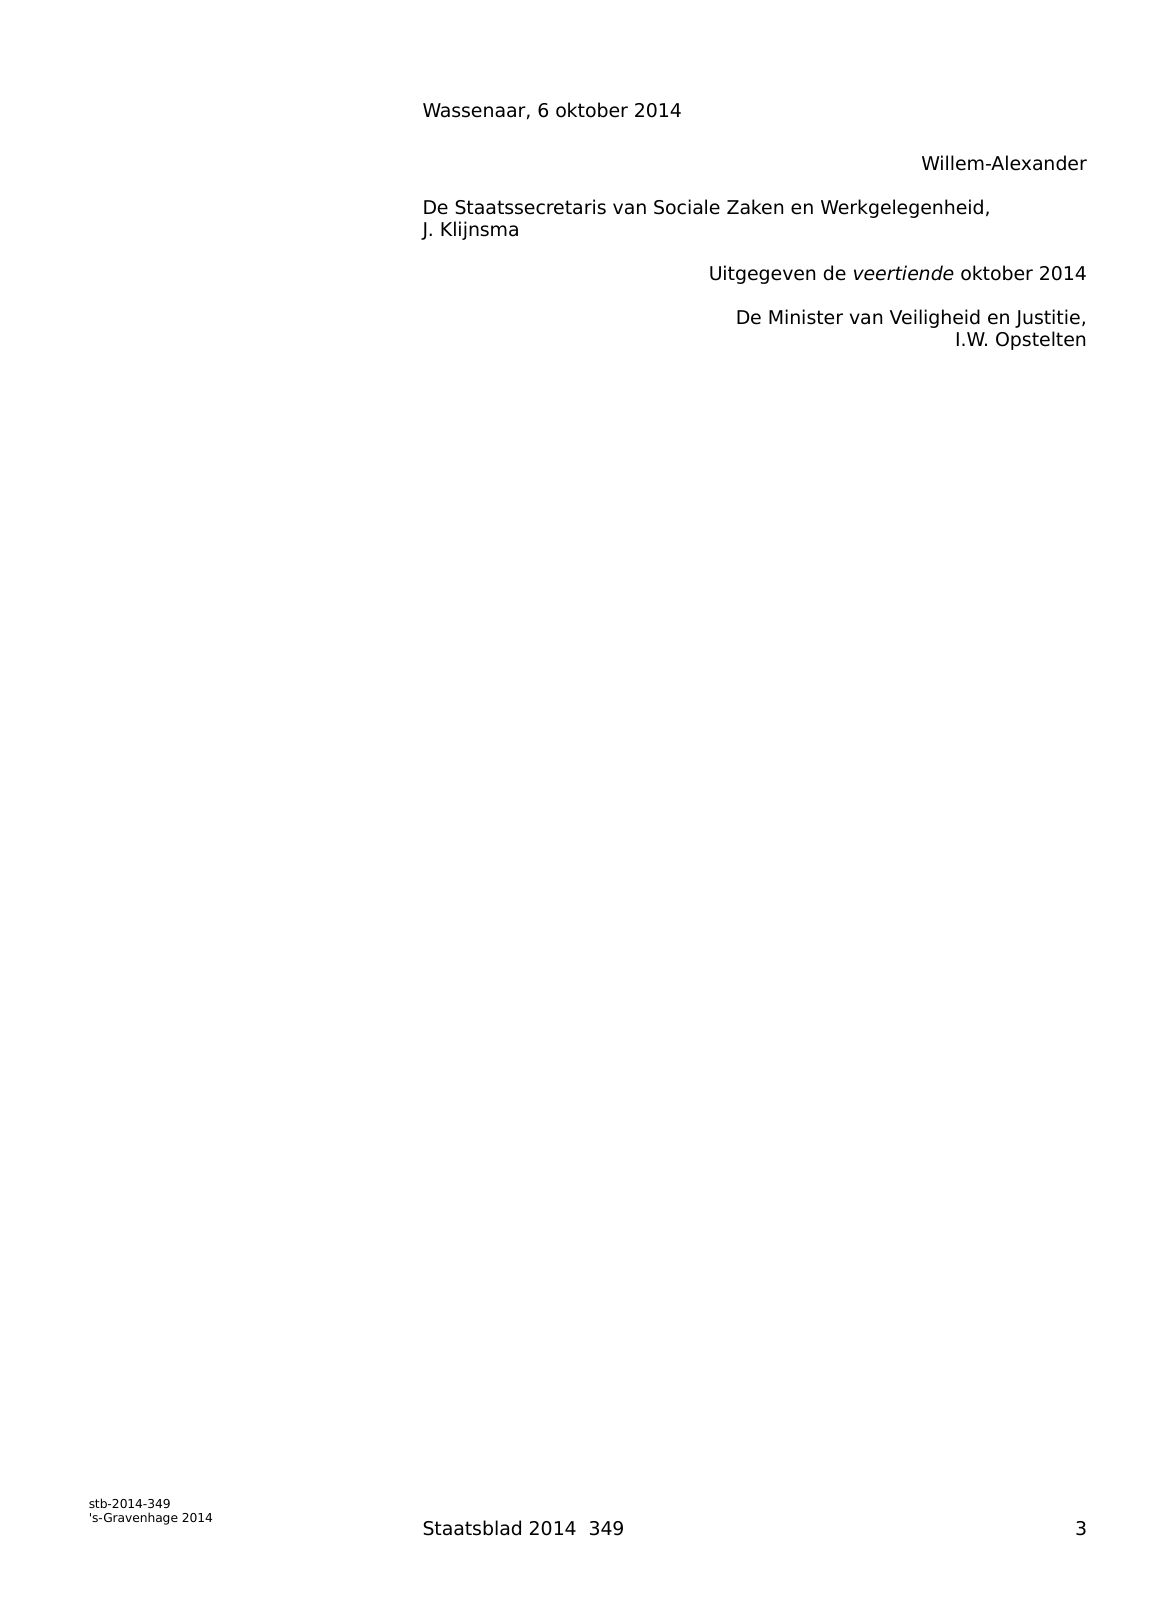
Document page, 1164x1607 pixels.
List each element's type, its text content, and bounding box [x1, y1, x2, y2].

text Willem-Alexander [422, 152, 1087, 174]
text De Staatssecretaris van Sociale Zaken en Werkgelegenheid, J. Klijnsma [422, 197, 1087, 241]
text stb-2014-349 [88, 1497, 323, 1511]
text Wassenaar, 6 oktober 2014 [422, 100, 1087, 122]
text De Minister van Veiligheid en Justitie, I.W. Opstelten [422, 307, 1087, 351]
text 's-Gravenhage 2014 [88, 1511, 323, 1525]
text Uitgegeven de veertiende oktober 2014 [422, 263, 1087, 285]
